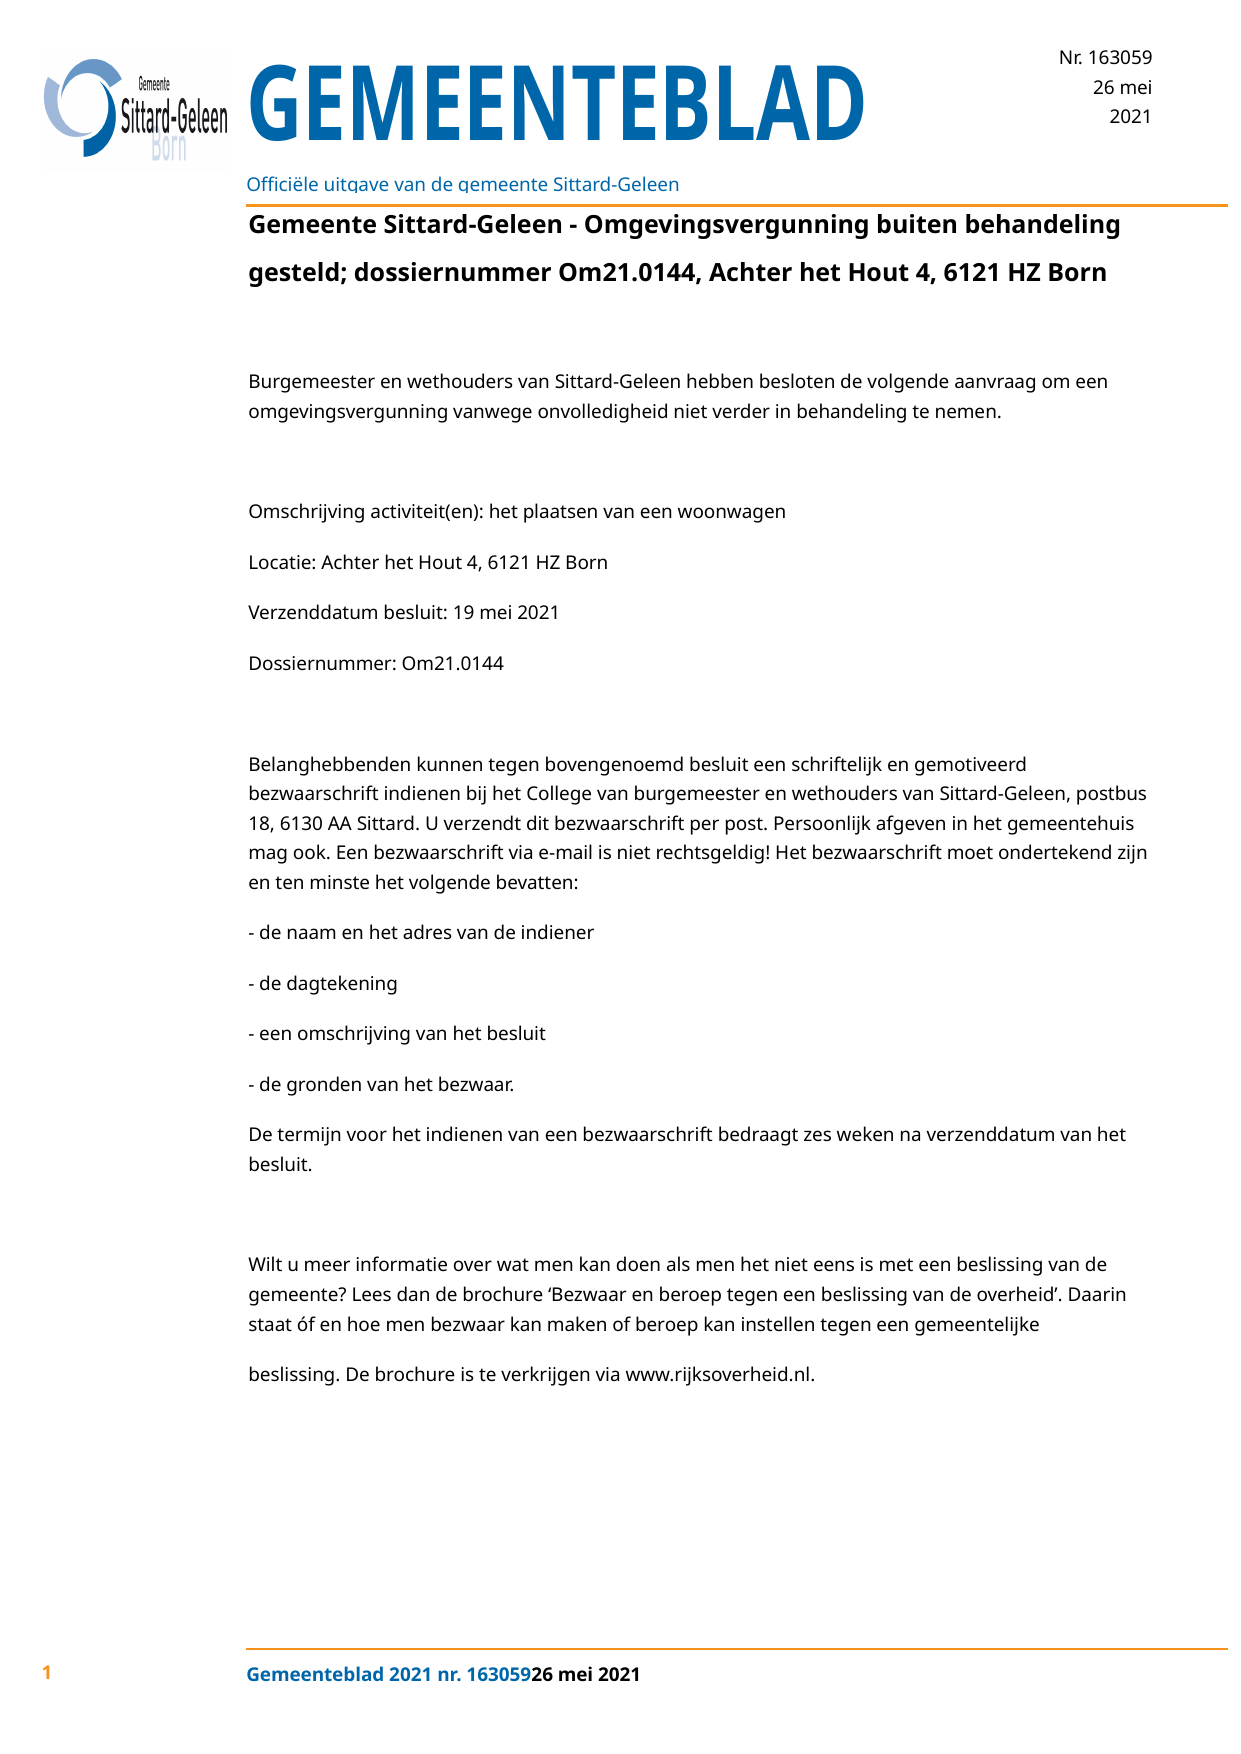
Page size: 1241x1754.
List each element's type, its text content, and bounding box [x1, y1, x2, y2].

text Verzenddatum besluit: 19 mei 2021 [248, 599, 1152, 625]
text Locatie: Achter het Hout 4, 6121 HZ Born [248, 549, 1152, 575]
text De termijn voor het indienen van een bezwaarschrift bedraagt zes weken na verzenddatum van het besluit. [248, 1121, 1152, 1177]
text - de gronden van het bezwaar. [248, 1071, 1152, 1097]
text Gemeente Sittard-Geleen - Omgevingsvergunning buiten behandeling gesteld; dossiernummer Om21.0144, Achter het Hout 4, 6121 HZ Born [248, 207, 1152, 288]
text Belanghebbenden kunnen tegen bovengenoemd besluit een schriftelijk en gemotiveerd bezwaarschrift indienen bij het College van burgemeester en wethouders van Sittard-Geleen, postbus 18, 6130 AA Sittard. U verzendt dit bezwaarschrift per post. Persoonlijk afgeven in het gemeentehuis mag ook. Een bezwaarschrift via e-mail is niet rechtsgeldig! Het bezwaarschrift moet ondertekend zijn en ten minste het volgende bevatten: [248, 751, 1152, 895]
text Burgemeester en wethouders van Sittard-Geleen hebben besloten de volgende aanvraag om een omgevingsvergunning vanwege onvolledigheid niet verder in behandeling te nemen. [248, 368, 1152, 424]
text Wilt u meer informatie over wat men kan doen als men het niet eens is met een beslissing van de gemeente? Lees dan de brochure ‘Bezwaar en beroep tegen een beslissing van de overheid’. Daarin staat óf en hoe men bezwaar kan maken of beroep kan instellen tegen een gemeentelijke [248, 1252, 1152, 1337]
text Omschrijving activiteit(en): het plaatsen van een woonwagen [248, 499, 1152, 524]
picture [41, 47, 231, 172]
text Dossiernummer: Om21.0144 [248, 650, 1152, 676]
text - de dagtekening [248, 970, 1152, 996]
text - de naam en het adres van de indiener [248, 919, 1152, 945]
text - een omschrijving van het besluit [248, 1020, 1152, 1046]
text beslissing. De brochure is te verkrijgen via www.rijksoverheid.nl. [248, 1361, 1152, 1387]
